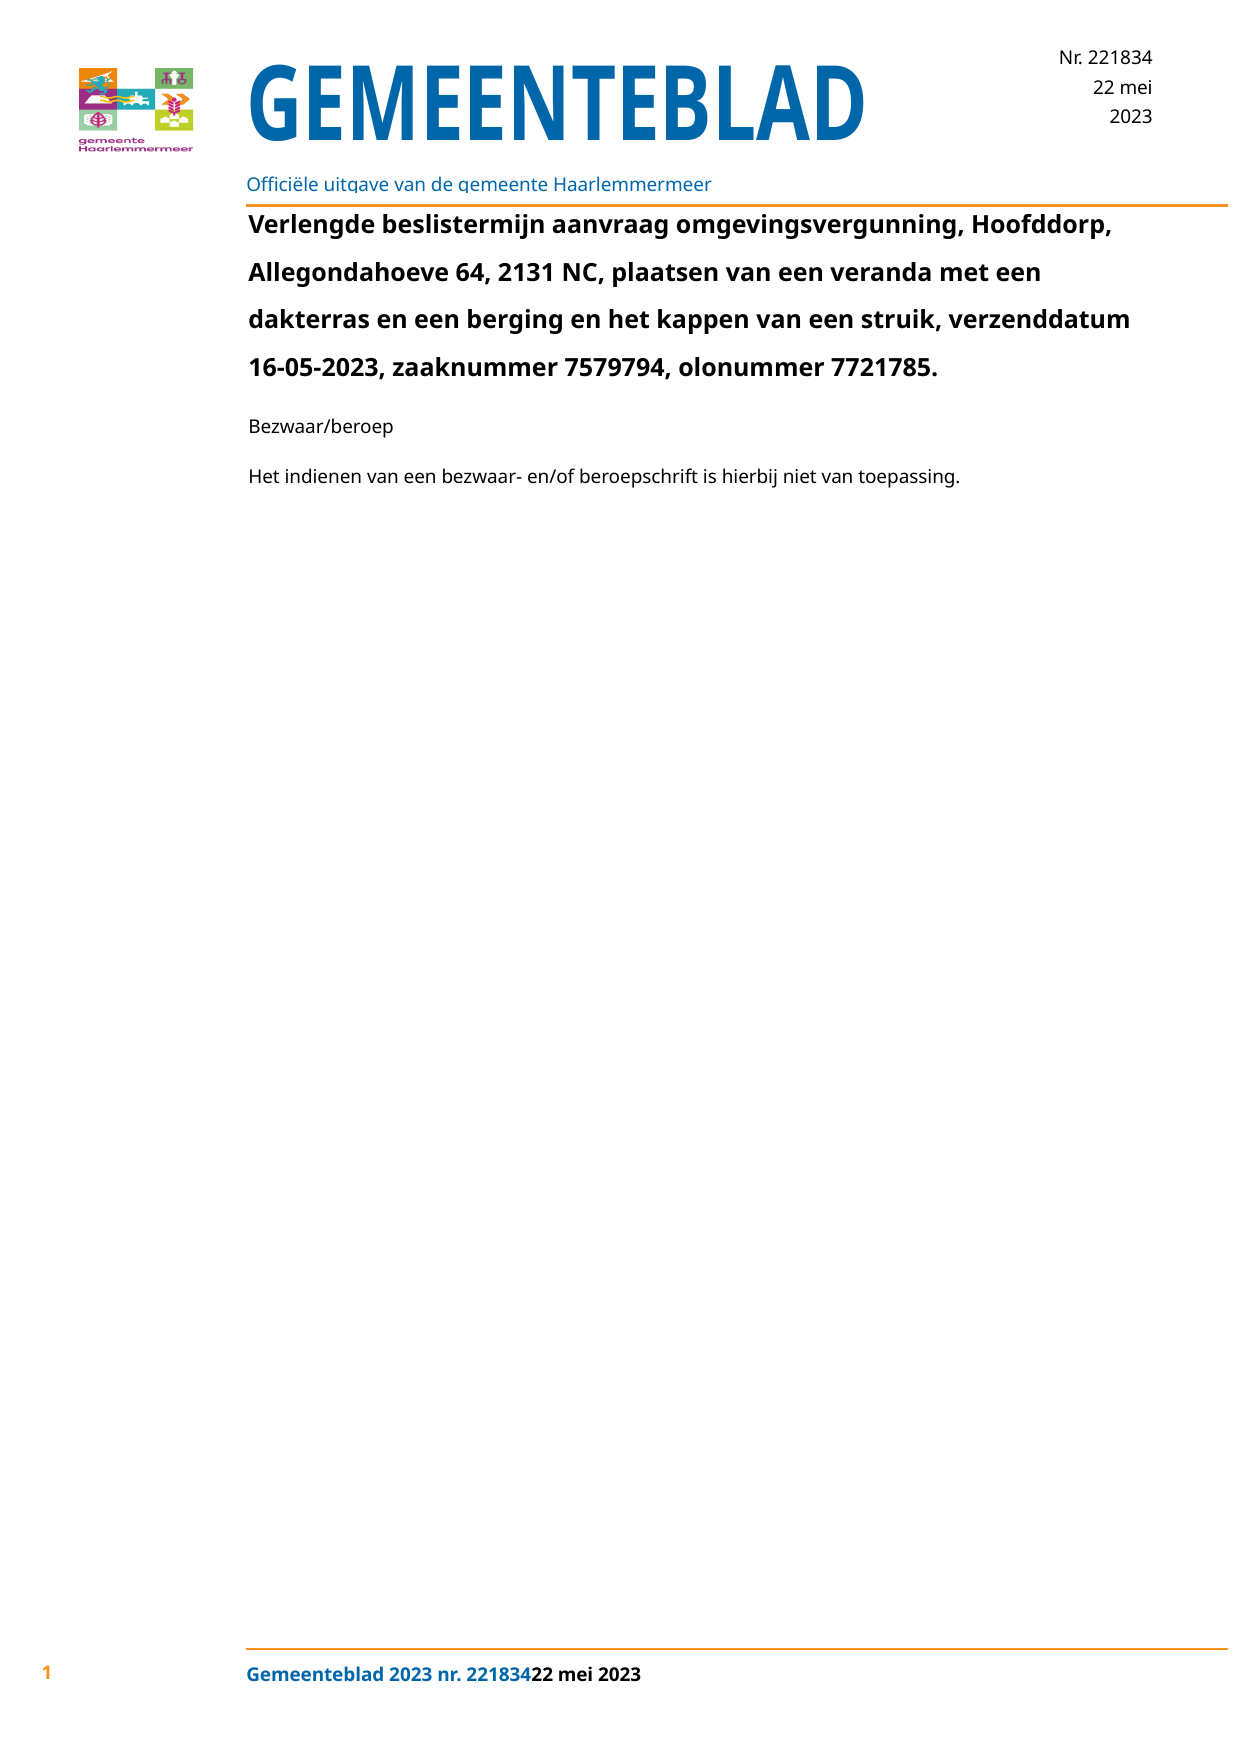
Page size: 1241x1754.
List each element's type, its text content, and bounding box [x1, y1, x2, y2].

text Het indienen van een bezwaar- en/of beroepschrift is hierbij niet van toepassing. [248, 463, 1152, 489]
text Bezwaar/beroep [248, 413, 1152, 439]
picture [41, 47, 231, 172]
text Verlengde beslistermijn aanvraag omgevingsvergunning, Hoofddorp, Allegondahoeve 64, 2131 NC, plaatsen van een veranda met een dakterras en een berging en het kappen van een struik, verzenddatum 16-05-2023, zaaknummer 7579794, olonummer 7721785. [248, 207, 1152, 384]
